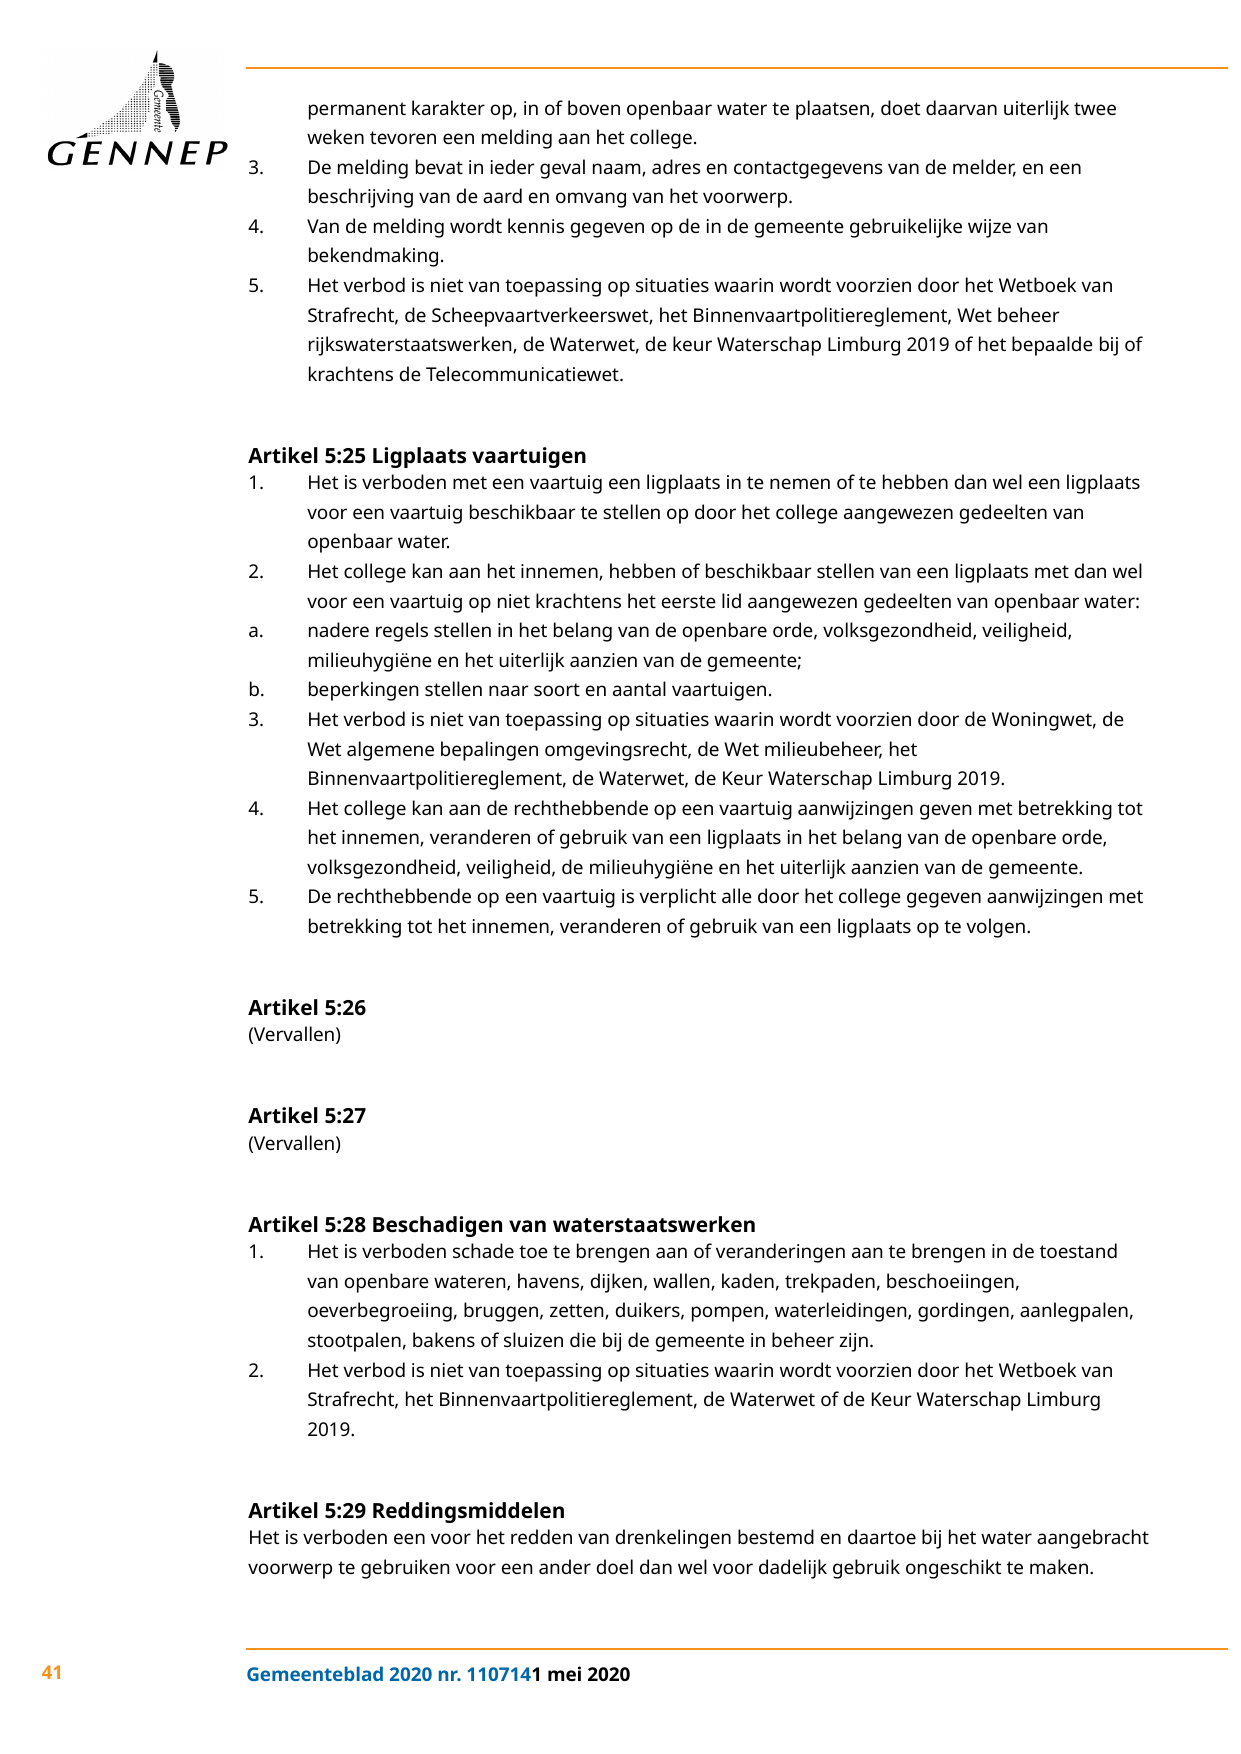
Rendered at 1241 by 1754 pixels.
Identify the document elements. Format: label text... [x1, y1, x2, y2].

text Artikel 5:27 [248, 1102, 1152, 1130]
text Artikel 5:26 [248, 993, 1152, 1022]
list beperkingen stellen naar soort en aantal vaartuigen. [248, 677, 1152, 702]
list Het verbod is niet van toepassing op situaties waarin wordt voorzien door het Wetboek van Strafrecht, het Binnenvaartpolitiereglement, de Waterwet of de Keur Waterschap Limburg 2019. [248, 1357, 1152, 1442]
list Het college kan aan de rechthebbende op een vaartuig aanwijzingen geven met betrekking tot het innemen, veranderen of gebruik van een ligplaats in het belang van de openbare orde, volksgezondheid, veiligheid, de milieuhygiëne en het uiterlijk aanzien van de gemeente. [248, 795, 1152, 880]
list De rechthebbende op een vaartuig is verplicht alle door het college gegeven aanwijzingen met betrekking tot het innemen, veranderen of gebruik van een ligplaats op te volgen. [248, 884, 1152, 939]
picture [41, 47, 231, 172]
text (Vervallen) [248, 1130, 1152, 1156]
text Artikel 5:28 Beschadigen van waterstaatswerken [248, 1210, 1152, 1238]
text Het is verboden een voor het redden van drenkelingen bestemd en daartoe bij het water aangebracht voorwerp te gebruiken voor een ander doel dan wel voor dadelijk gebruik ongeschikt te maken. [248, 1524, 1152, 1580]
list nadere regels stellen in het belang van de openbare orde, volksgezondheid, veiligheid, milieuhygiëne en het uiterlijk aanzien van de gemeente; [248, 617, 1152, 673]
list Het is verboden met een vaartuig een ligplaats in te nemen of te hebben dan wel een ligplaats voor een vaartuig beschikbaar te stellen op door het college aangewezen gedeelten van openbaar water. [248, 469, 1152, 554]
list Het verbod is niet van toepassing op situaties waarin wordt voorzien door het Wetboek van Strafrecht, de Scheepvaartverkeerswet, het Binnenvaartpolitiereglement, Wet beheer rijkswaterstaatswerken, de Waterwet, de keur Waterschap Limburg 2019 of het bepaalde bij of krachtens de Telecommunicatiewet. [248, 272, 1152, 387]
list Het is verboden schade toe te brengen aan of veranderingen aan te brengen in de toestand van openbare wateren, havens, dijken, wallen, kaden, trekpaden, beschoeiingen, oeverbegroeiing, bruggen, zetten, duikers, pompen, waterleidingen, gordingen, aanlegpalen, stootpalen, bakens of sluizen die bij de gemeente in beheer zijn. [248, 1238, 1152, 1353]
text Artikel 5:25 Ligplaats vaartuigen [248, 441, 1152, 469]
list Het verbod is niet van toepassing op situaties waarin wordt voorzien door de Woningwet, de Wet algemene bepalingen omgevingsrecht, de Wet milieubeheer, het Binnenvaartpolitiereglement, de Waterwet, de Keur Waterschap Limburg 2019. [248, 706, 1152, 791]
list De melding bevat in ieder geval naam, adres en contactgegevens van de melder, en een beschrijving van de aard en omvang van het voorwerp. [248, 154, 1152, 209]
text Artikel 5:29 Reddingsmiddelen [248, 1496, 1152, 1524]
list Het college kan aan het innemen, hebben of beschikbaar stellen van een ligplaats met dan wel voor een vaartuig op niet krachtens het eerste lid aangewezen gedeelten van openbaar water: [248, 558, 1152, 613]
text (Vervallen) [248, 1022, 1152, 1047]
list Van de melding wordt kennis gegeven op de in de gemeente gebruikelijke wijze van bekendmaking. [248, 213, 1152, 268]
list permanent karakter op, in of boven openbaar water te plaatsen, doet daarvan uiterlijk twee weken tevoren een melding aan het college. [248, 95, 1152, 150]
